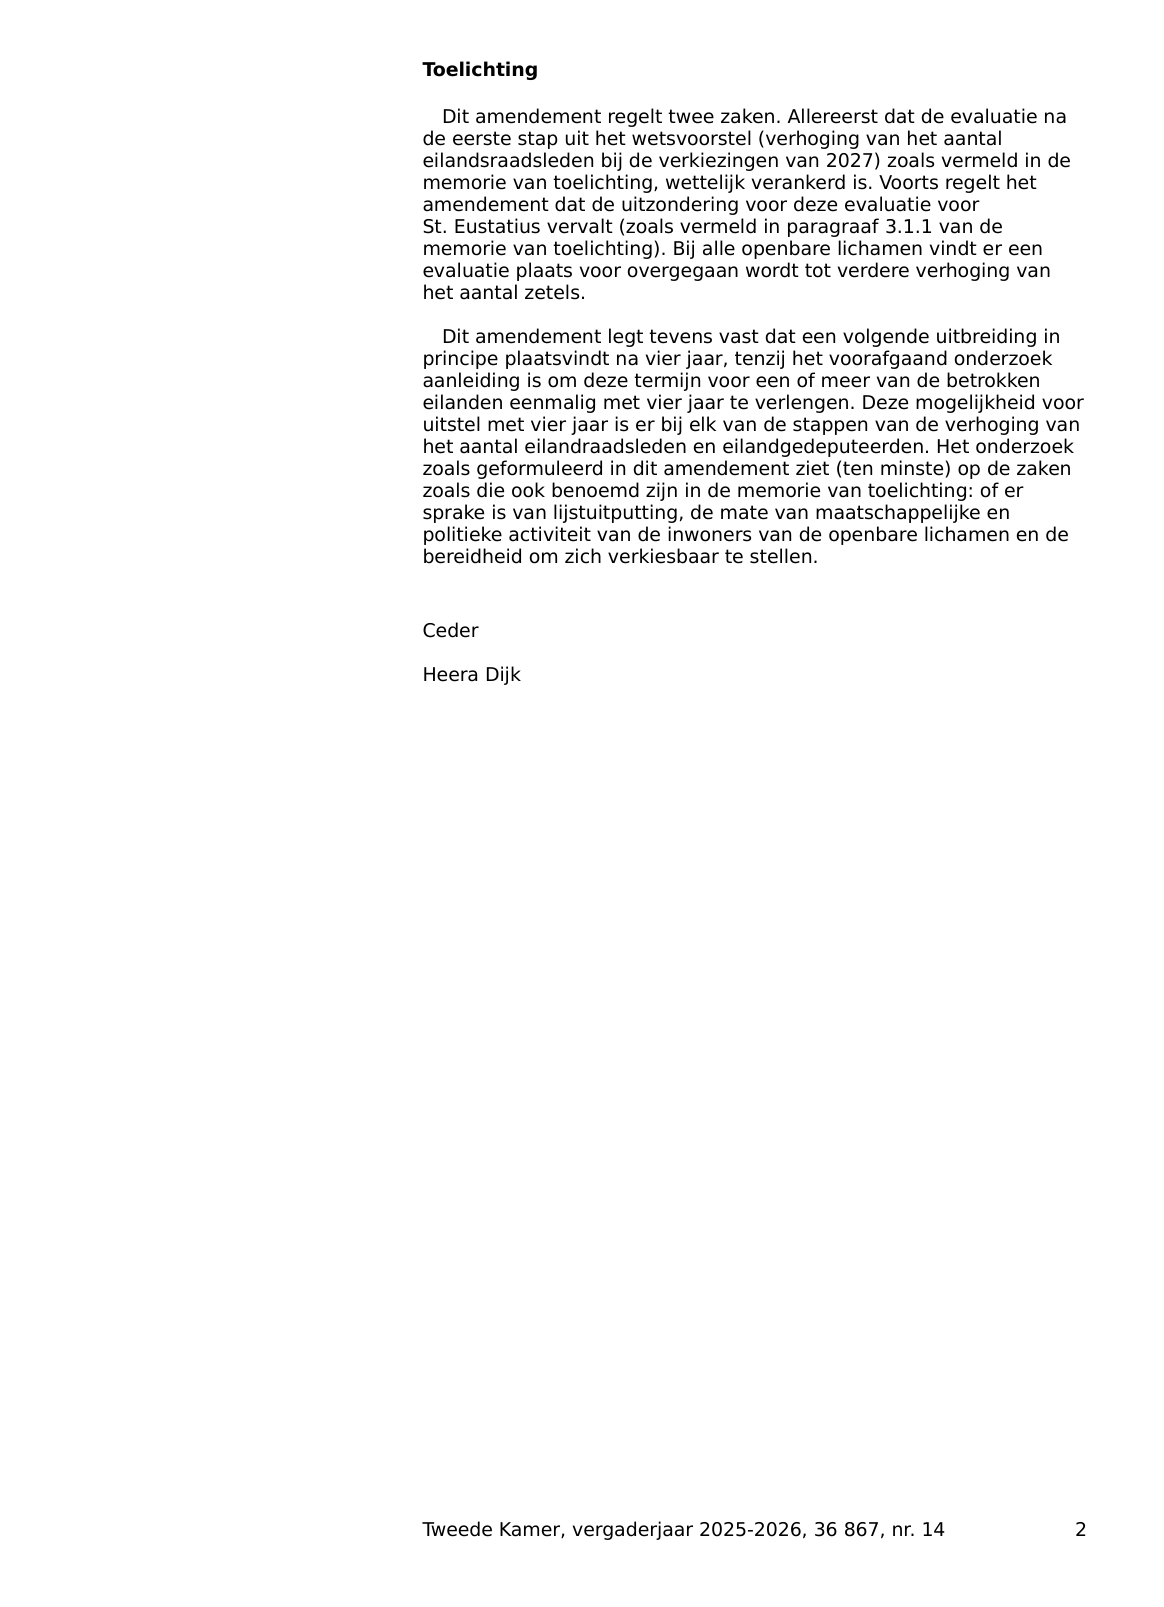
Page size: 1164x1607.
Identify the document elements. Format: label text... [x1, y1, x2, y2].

text Dit amendement regelt twee zaken. Allereerst dat de evaluatie na de eerste stap uit het wetsvoorstel (verhoging van het aantal eilandsraadsleden bij de verkiezingen van 2027) zoals vermeld in de memorie van toelichting, wettelijk verankerd is. Voorts regelt het amendement dat de uitzondering voor deze evaluatie voor St. Eustatius vervalt (zoals vermeld in paragraaf 3.1.1 van de memorie van toelichting). Bij alle openbare lichamen vindt er een evaluatie plaats voor overgegaan wordt tot verdere verhoging van het aantal zetels. [422, 106, 1087, 304]
text Dit amendement legt tevens vast dat een volgende uitbreiding in principe plaatsvindt na vier jaar, tenzij het voorafgaand onderzoek aanleiding is om deze termijn voor een of meer van de betrokken eilanden eenmalig met vier jaar te verlengen. Deze mogelijkheid voor uitstel met vier jaar is er bij elk van de stappen van de verhoging van het aantal eilandraadsleden en eilandgedeputeerden. Het onderzoek zoals geformuleerd in dit amendement ziet (ten minste) op de zaken zoals die ook benoemd zijn in de memorie van toelichting: of er sprake is van lijstuitputting, de mate van maatschappelijke en politieke activiteit van de inwoners van de openbare lichamen en de bereidheid om zich verkiesbaar te stellen. [422, 326, 1087, 568]
subtitle Toelichting [422, 59, 1087, 81]
text Ceder Heera Dijk [422, 598, 1087, 686]
